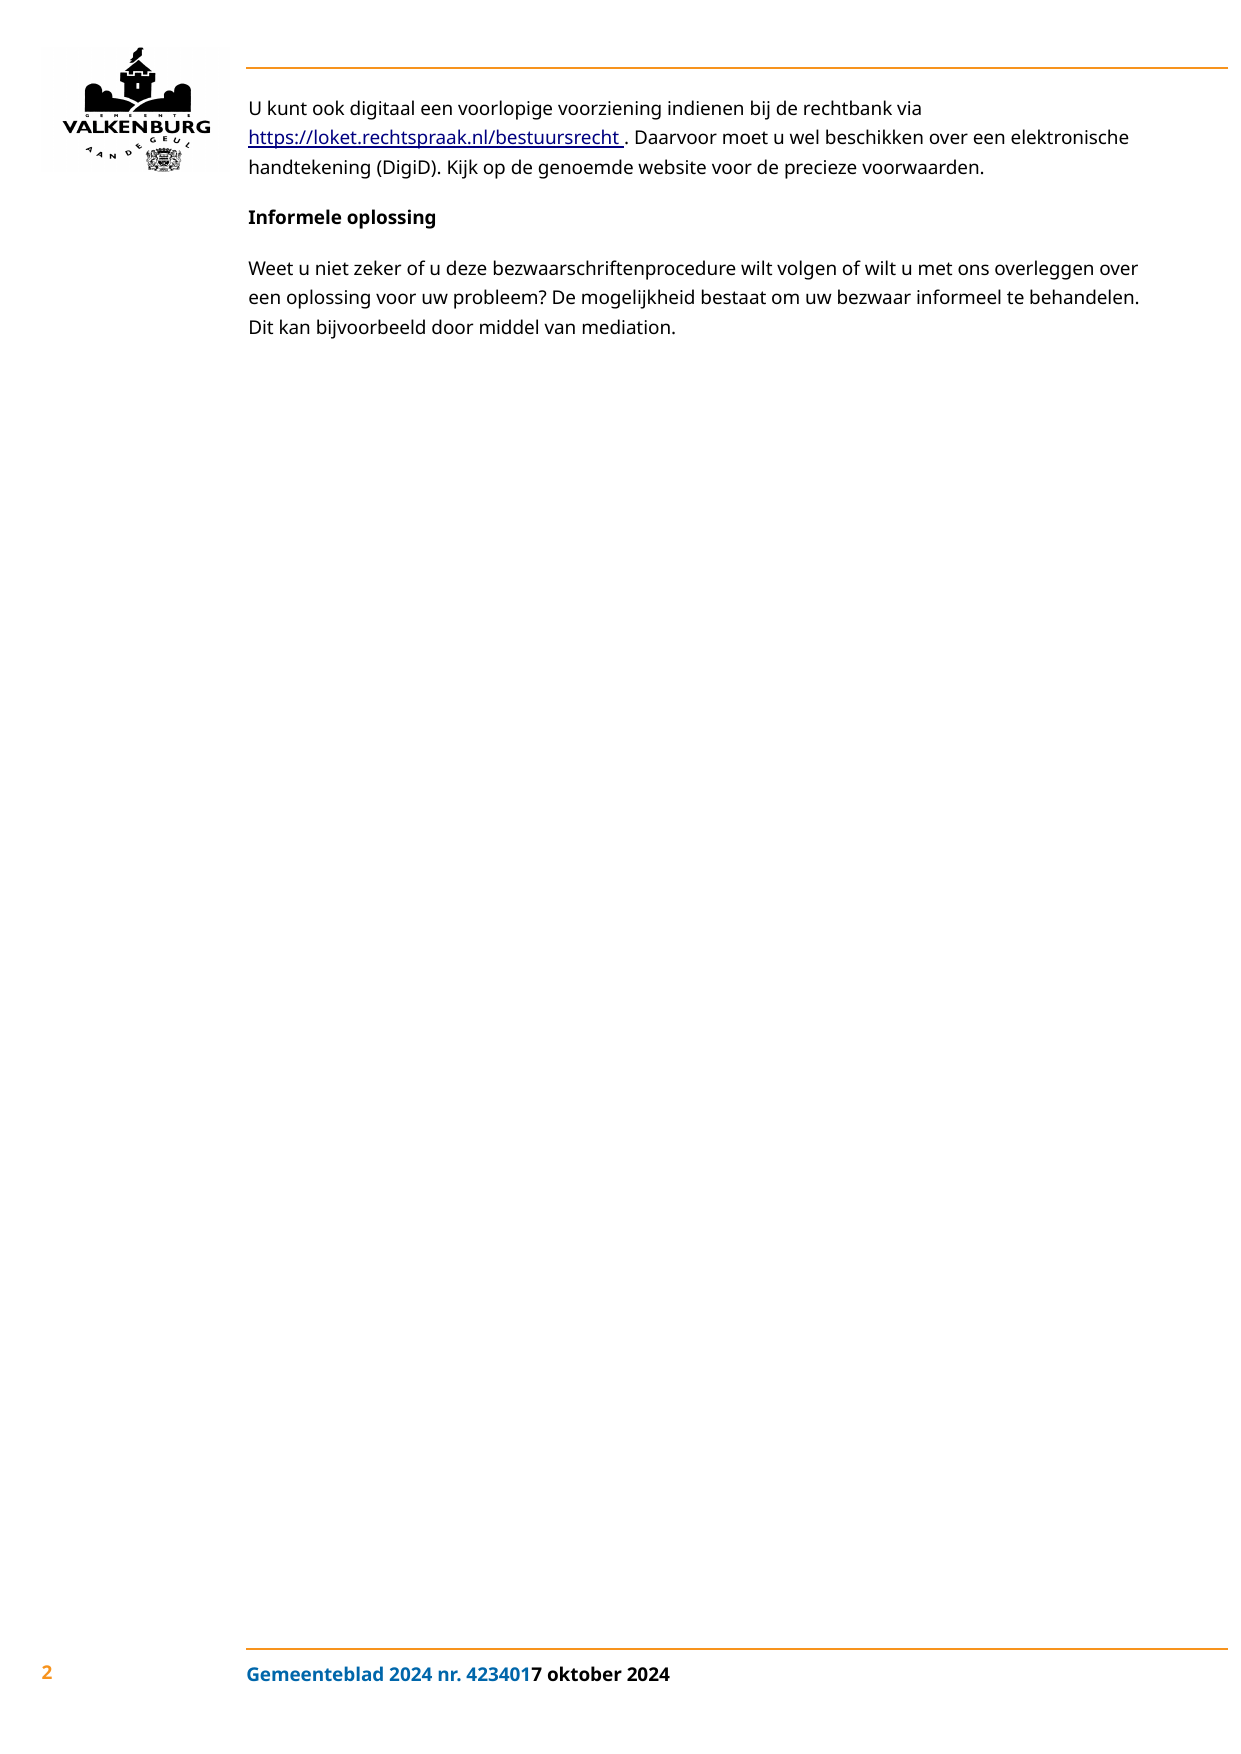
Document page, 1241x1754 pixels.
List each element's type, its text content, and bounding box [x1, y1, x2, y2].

text Weet u niet zeker of u deze bezwaarschriftenprocedure wilt volgen of wilt u met ons overleggen over een oplossing voor uw probleem? De mogelijkheid bestaat om uw bezwaar informeel te behandelen. Dit kan bijvoorbeeld door middel van mediation. [248, 255, 1152, 340]
picture [41, 47, 231, 172]
text Informele oplossing [248, 204, 1152, 230]
text U kunt ook digitaal een voorlopige voorziening indienen bij de rechtbank via https://loket.rechtspraak.nl/bestuursrecht . Daarvoor moet u wel beschikken over een elektronische handtekening (DigiD). Kijk op de genoemde website voor de precieze voorwaarden. [248, 95, 1152, 180]
